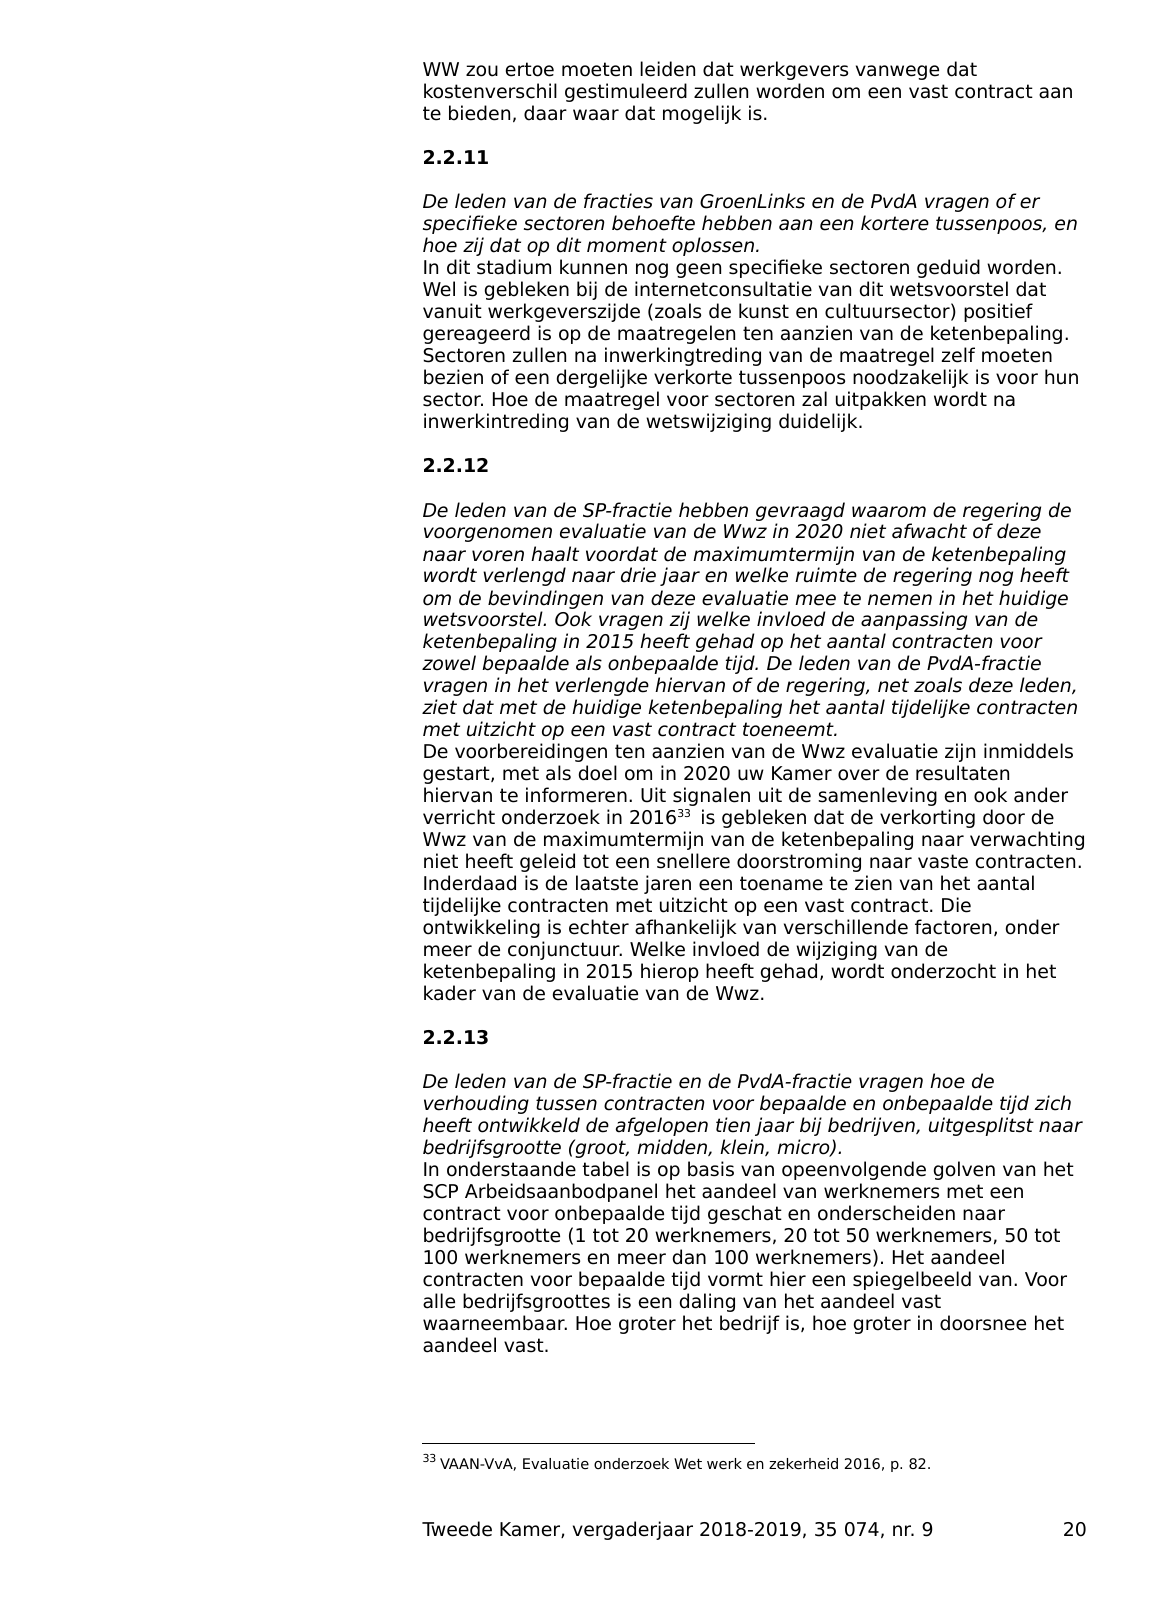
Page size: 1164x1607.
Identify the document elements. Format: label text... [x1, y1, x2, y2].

text De leden van de fracties van GroenLinks en de PvdA vragen of er specifieke sectoren behoefte hebben aan een kortere tussenpoos, en hoe zij dat op dit moment oplossen. [422, 191, 1087, 257]
text De voorbereidingen ten aanzien van de Wwz evaluatie zijn inmiddels gestart, met als doel om in 2020 uw Kamer over de resultaten hiervan te informeren. Uit signalen uit de samenleving en ook ander verricht onderzoek in 2016 is gebleken dat de verkorting door de Wwz van de maximumtermijn van de ketenbepaling naar verwachting niet heeft geleid tot een snellere doorstroming naar vaste contracten. Inderdaad is de laatste jaren een toename te zien van het aantal tijdelijke contracten met uitzicht op een vast contract. Die ontwikkeling is echter afhankelijk van verschillende factoren, onder meer de conjunctuur. Welke invloed de wijziging van de ketenbepaling in 2015 hierop heeft gehad, wordt onderzocht in het kader van de evaluatie van de Wwz. [422, 741, 1087, 1005]
subtitle 2.2.11 [422, 147, 1087, 169]
subtitle 2.2.12 [422, 455, 1087, 477]
text In onderstaande tabel is op basis van opeenvolgende golven van het SCP Arbeidsaanbodpanel het aandeel van werknemers met een contract voor onbepaalde tijd geschat en onderscheiden naar bedrijfsgrootte (1 tot 20 werknemers, 20 tot 50 werknemers, 50 tot 100 werknemers en meer dan 100 werknemers). Het aandeel contracten voor bepaalde tijd vormt hier een spiegelbeeld van. Voor alle bedrijfsgroottes is een daling van het aandeel vast waarneembaar. Hoe groter het bedrijf is, hoe groter in doorsnee het aandeel vast. [422, 1159, 1087, 1357]
text VAAN-VvA, Evaluatie onderzoek Wet werk en zekerheid 2016, p. 82. [422, 1452, 1087, 1474]
text De leden van de SP-fractie hebben gevraagd waarom de regering de voorgenomen evaluatie van de Wwz in 2020 niet afwacht of deze naar voren haalt voordat de maximumtermijn van de ketenbepaling wordt verlengd naar drie jaar en welke ruimte de regering nog heeft om de bevindingen van deze evaluatie mee te nemen in het huidige wetsvoorstel. Ook vragen zij welke invloed de aanpassing van de ketenbepaling in 2015 heeft gehad op het aantal contracten voor zowel bepaalde als onbepaalde tijd. De leden van de PvdA-fractie vragen in het verlengde hiervan of de regering, net zoals deze leden, ziet dat met de huidige ketenbepaling het aantal tijdelijke contracten met uitzicht op een vast contract toeneemt. [422, 499, 1087, 741]
text WW zou ertoe moeten leiden dat werkgevers vanwege dat kostenverschil gestimuleerd zullen worden om een vast contract aan te bieden, daar waar dat mogelijk is. [422, 59, 1087, 125]
text De leden van de SP-fractie en de PvdA-fractie vragen hoe de verhouding tussen contracten voor bepaalde en onbepaalde tijd zich heeft ontwikkeld de afgelopen tien jaar bij bedrijven, uitgesplitst naar bedrijfsgrootte (groot, midden, klein, micro). [422, 1071, 1087, 1159]
text In dit stadium kunnen nog geen specifieke sectoren geduid worden. Wel is gebleken bij de internetconsultatie van dit wetsvoorstel dat vanuit werkgeverszijde (zoals de kunst en cultuursector) positief gereageerd is op de maatregelen ten aanzien van de ketenbepaling. Sectoren zullen na inwerkingtreding van de maatregel zelf moeten bezien of een dergelijke verkorte tussenpoos noodzakelijk is voor hun sector. Hoe de maatregel voor sectoren zal uitpakken wordt na inwerkintreding van de wetswijziging duidelijk. [422, 257, 1087, 433]
subtitle 2.2.13 [422, 1027, 1087, 1049]
